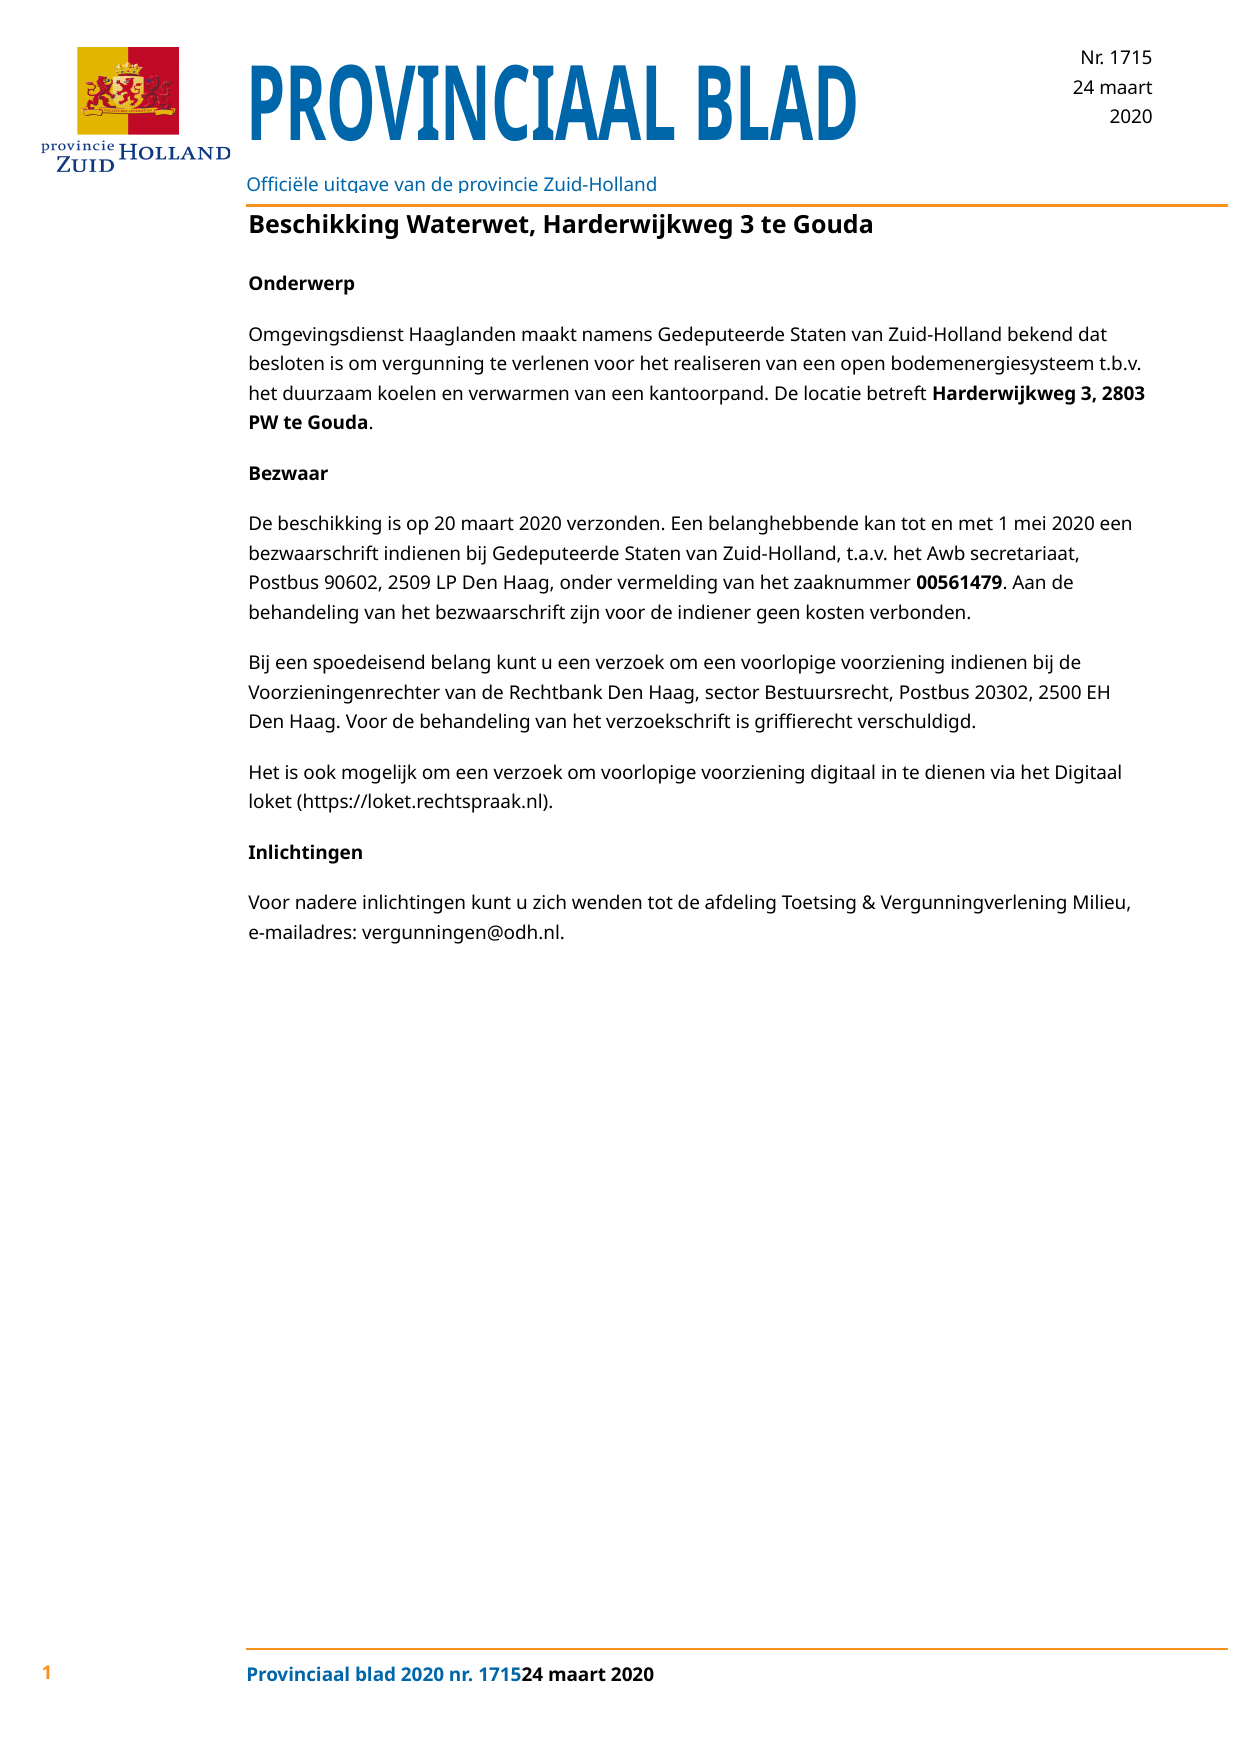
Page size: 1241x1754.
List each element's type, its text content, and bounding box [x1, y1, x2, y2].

text Bij een spoedeisend belang kunt u een verzoek om een voorlopige voorziening indienen bij de Voorzieningenrechter van de Rechtbank Den Haag, sector Bestuursrecht, Postbus 20302, 2500 EH Den Haag. Voor de behandeling van het verzoekschrift is griffierecht verschuldigd. [248, 649, 1152, 734]
text Het is ook mogelijk om een verzoek om voorlopige voorziening digitaal in te dienen via het Digitaal loket (https://loket.rechtspraak.nl). [248, 759, 1152, 814]
text Onderwerp [248, 270, 1152, 296]
picture [41, 47, 231, 172]
text Inlichtingen [248, 839, 1152, 865]
text Bezwaar [248, 460, 1152, 486]
text Omgevingsdienst Haaglanden maakt namens Gedeputeerde Staten van Zuid-Holland bekend dat besloten is om vergunning te verlenen voor het realiseren van een open bodemenergiesysteem t.b.v. het duurzaam koelen en verwarmen van een kantoorpand. De locatie betreft Harderwijkweg 3, 2803 PW te Gouda. [248, 321, 1152, 435]
text De beschikking is op 20 maart 2020 verzonden. Een belanghebbende kan tot en met 1 mei 2020 een bezwaarschrift indienen bij Gedeputeerde Staten van Zuid-Holland, t.a.v. het Awb secretariaat, Postbus 90602, 2509 LP Den Haag, onder vermelding van het zaaknummer 00561479. Aan de behandeling van het bezwaarschrift zijn voor de indiener geen kosten verbonden. [248, 510, 1152, 625]
text Voor nadere inlichtingen kunt u zich wenden tot de afdeling Toetsing & Vergunningverlening Milieu, e-mailadres: vergunningen@odh.nl. [248, 889, 1152, 945]
text Beschikking Waterwet, Harderwijkweg 3 te Gouda [248, 207, 1152, 241]
